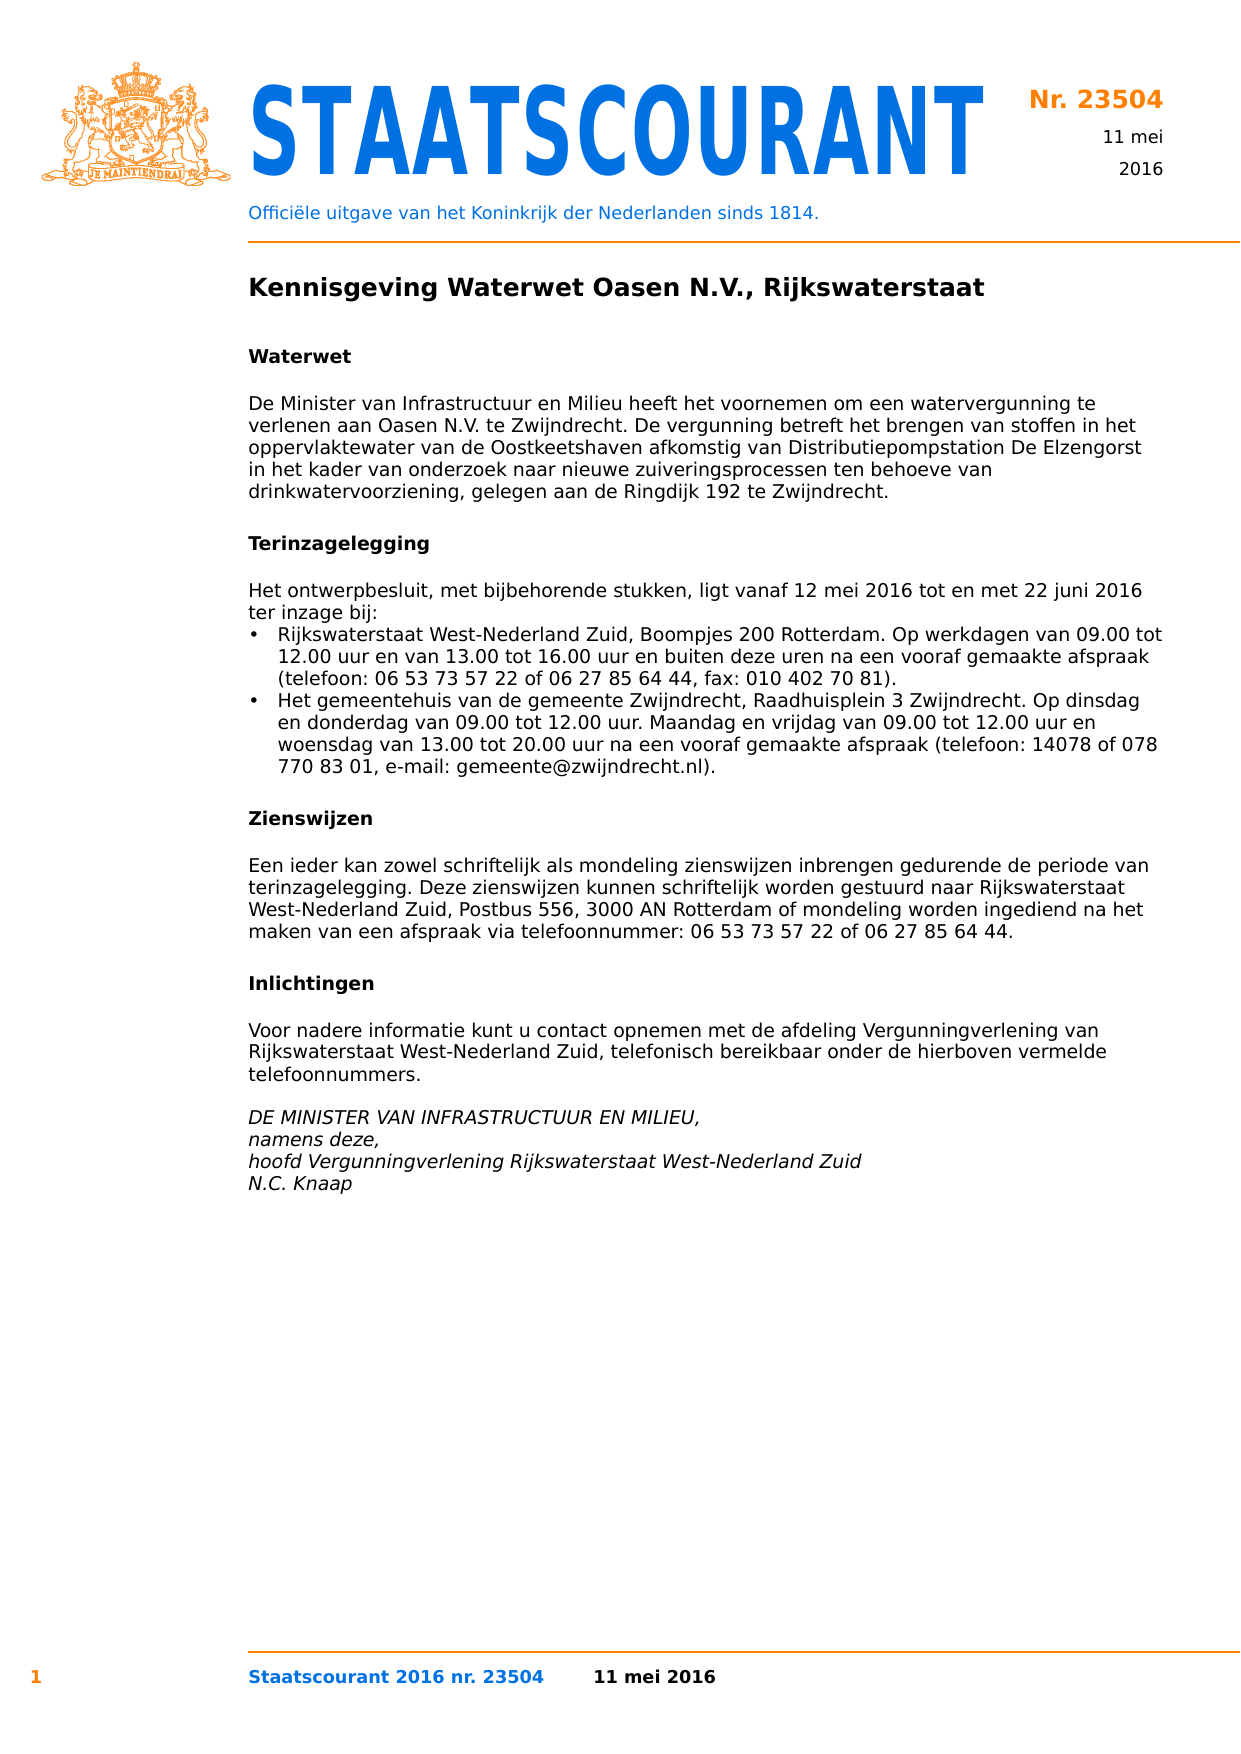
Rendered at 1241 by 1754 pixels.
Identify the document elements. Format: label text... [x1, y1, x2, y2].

table_header STAATSCOURANT [248, 62, 998, 203]
subtitle Inlichtingen [248, 972, 1163, 994]
subtitle Kennisgeving Waterwet Oasen N.V., Rijkswaterstaat [248, 273, 1163, 302]
subtitle Terinzagelegging [248, 533, 1163, 555]
text Een ieder kan zowel schriftelijk als mondeling zienswijzen inbrengen gedurende de periode van terinzagelegging. Deze zienswijzen kunnen schriftelijk worden gestuurd naar Rijkswaterstaat West-Nederland Zuid, Postbus 556, 3000 AN Rotterdam of mondeling worden ingediend na het maken van een afspraak via telefoonnummer: 06 53 73 57 22 of 06 27 85 64 44. [248, 854, 1163, 942]
subtitle Waterwet [248, 346, 1163, 368]
table_header Nr. 23504 [998, 62, 1240, 121]
text • Het gemeentehuis van de gemeente Zwijndrecht, Raadhuisplein 3 Zwijndrecht. Op dinsdag en donderdag van 09.00 tot 12.00 uur. Maandag en vrijdag van 09.00 tot 12.00 uur en woensdag van 13.00 tot 20.00 uur na een vooraf gemaakte afspraak (telefoon: 14078 of 078 770 83 01, e-mail: gemeente@zwijndrecht.nl). [248, 690, 1163, 778]
text Voor nadere informatie kunt u contact opnemen met de afdeling Vergunningverlening van Rijkswaterstaat West-Nederland Zuid, telefonisch bereikbaar onder de hierboven vermelde telefoonnummers. [248, 1019, 1163, 1085]
table_cell Officiële uitgave van het Koninkrijk der Nederlanden sinds 1814. [248, 203, 1240, 241]
text De Minister van Infrastructuur en Milieu heeft het voornemen om een watervergunning te verlenen aan Oasen N.V. te Zwijndrecht. De vergunning betreft het brengen van stoffen in het oppervlaktewater van de Oostkeetshaven afkomstig van Distributiepompstation De Elzengorst in het kader van onderzoek naar nieuwe zuiveringsprocessen ten behoeve van drinkwatervoorziening, gelegen aan de Ringdijk 192 te Zwijndrecht. [248, 393, 1163, 503]
text • Rijkswaterstaat West-Nederland Zuid, Boompjes 200 Rotterdam. Op werkdagen van 09.00 tot 12.00 uur en van 13.00 tot 16.00 uur en buiten deze uren na een vooraf gemaakte afspraak (telefoon: 06 53 73 57 22 of 06 27 85 64 44, fax: 010 402 70 81). [248, 624, 1163, 690]
table_cell 2016 [998, 153, 1240, 203]
table_header [25, 62, 248, 241]
table_cell 11 mei [998, 121, 1240, 153]
text DE MINISTER VAN INFRASTRUCTUUR EN MILIEU, namens deze, hoofd Vergunningverlening Rijkswaterstaat West-Nederland Zuid N.C. Knaap [248, 1107, 1163, 1195]
subtitle Zienswijzen [248, 808, 1163, 829]
picture [41, 62, 231, 186]
text Het ontwerpbesluit, met bijbehorende stukken, ligt vanaf 12 mei 2016 tot en met 22 juni 2016 ter inzage bij: [248, 580, 1163, 624]
